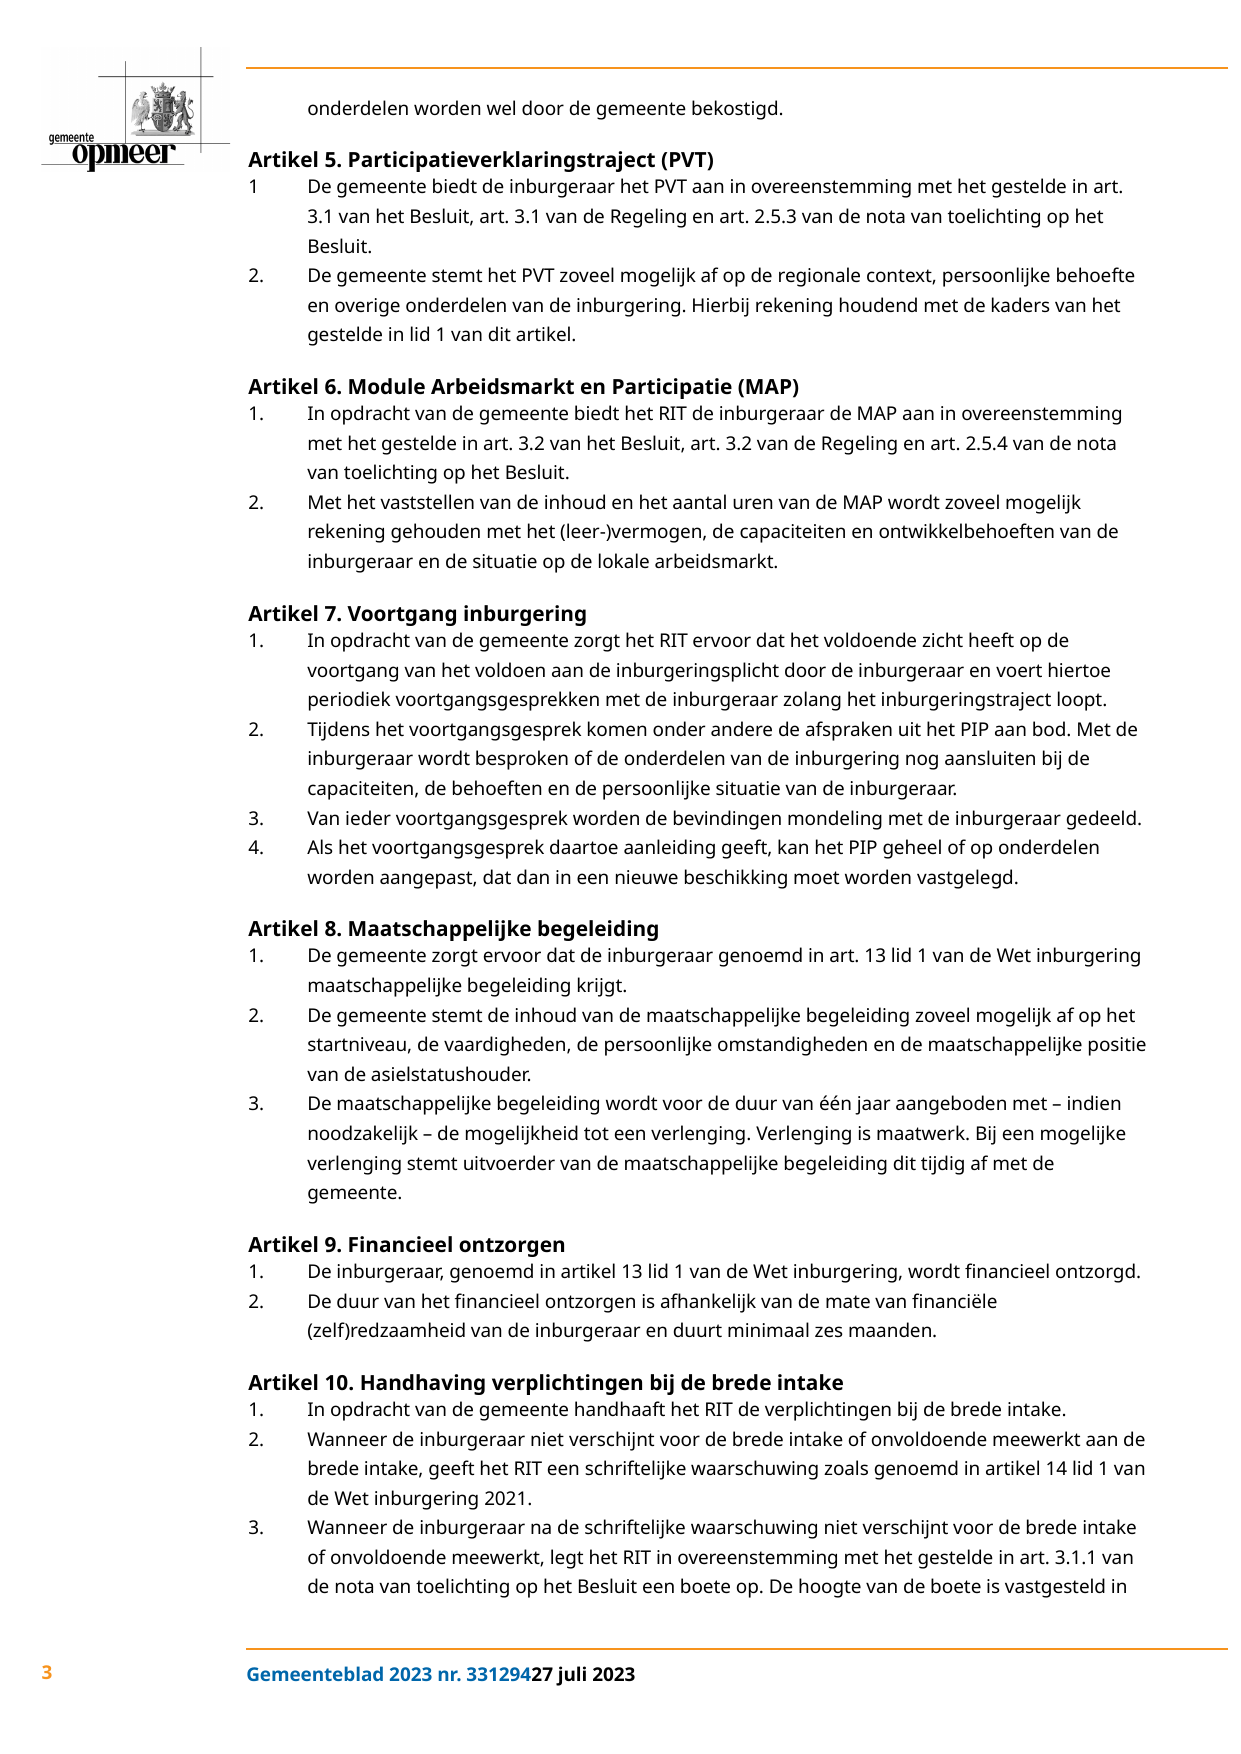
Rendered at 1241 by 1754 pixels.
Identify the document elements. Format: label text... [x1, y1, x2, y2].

list De gemeente stemt de inhoud van de maatschappelijke begeleiding zoveel mogelijk af op het startniveau, de vaardigheden, de persoonlijke omstandigheden en de maatschappelijke positie van de asielstatushouder. [248, 1002, 1152, 1087]
list De maatschappelijke begeleiding wordt voor de duur van één jaar aangeboden met – indien noodzakelijk – de mogelijkheid tot een verlenging. Verlenging is maatwerk. Bij een mogelijke verlenging stemt uitvoerder van de maatschappelijke begeleiding dit tijdig af met de gemeente. [248, 1091, 1152, 1205]
text Artikel 9. Financieel ontzorgen [248, 1230, 1152, 1258]
text Artikel 10. Handhaving verplichtingen bij de brede intake [248, 1368, 1152, 1396]
picture [41, 47, 231, 172]
text Artikel 6. Module Arbeidsmarkt en Participatie (MAP) [248, 372, 1152, 400]
list De gemeente zorgt ervoor dat de inburgeraar genoemd in art. 13 lid 1 van de Wet inburgering maatschappelijke begeleiding krijgt. [248, 943, 1152, 998]
text Artikel 5. Participatieverklaringstraject (PVT) [248, 145, 1152, 174]
list onderdelen worden wel door de gemeente bekostigd. [248, 95, 1152, 121]
list Tijdens het voortgangsgesprek komen onder andere de afspraken uit het PIP aan bod. Met de inburgeraar wordt besproken of de onderdelen van de inburgering nog aansluiten bij de capaciteiten, de behoeften en de persoonlijke situatie van de inburgeraar. [248, 716, 1152, 801]
list Van ieder voortgangsgesprek worden de bevindingen mondeling met de inburgeraar gedeeld. [248, 805, 1152, 830]
list De gemeente biedt de inburgeraar het PVT aan in overeenstemming met het gestelde in art. 3.1 van het Besluit, art. 3.1 van de Regeling en art. 2.5.3 van de nota van toelichting op het Besluit. [248, 174, 1152, 258]
list Wanneer de inburgeraar na de schriftelijke waarschuwing niet verschijnt voor de brede intake of onvoldoende meewerkt, legt het RIT in overeenstemming met het gestelde in art. 3.1.1 van de nota van toelichting op het Besluit een boete op. De hoogte van de boete is vastgesteld in [248, 1514, 1152, 1599]
list De gemeente stemt het PVT zoveel mogelijk af op de regionale context, persoonlijke behoefte en overige onderdelen van de inburgering. Hierbij rekening houdend met de kaders van het gestelde in lid 1 van dit artikel. [248, 262, 1152, 347]
list Wanneer de inburgeraar niet verschijnt voor de brede intake of onvoldoende meewerkt aan de brede intake, geeft het RIT een schriftelijke waarschuwing zoals genoemd in artikel 14 lid 1 van de Wet inburgering 2021. [248, 1426, 1152, 1511]
list De duur van het financieel ontzorgen is afhankelijk van de mate van financiële (zelf)redzaamheid van de inburgeraar en duurt minimaal zes maanden. [248, 1288, 1152, 1343]
list Met het vaststellen van de inhoud en het aantal uren van de MAP wordt zoveel mogelijk rekening gehouden met het (leer-)vermogen, de capaciteiten en ontwikkelbehoeften van de inburgeraar en de situatie op de lokale arbeidsmarkt. [248, 489, 1152, 574]
text Artikel 8. Maatschappelijke begeleiding [248, 914, 1152, 943]
list In opdracht van de gemeente handhaaft het RIT de verplichtingen bij de brede intake. [248, 1396, 1152, 1422]
list Als het voortgangsgesprek daartoe aanleiding geeft, kan het PIP geheel of op onderdelen worden aangepast, dat dan in een nieuwe beschikking moet worden vastgelegd. [248, 834, 1152, 889]
list In opdracht van de gemeente biedt het RIT de inburgeraar de MAP aan in overeenstemming met het gestelde in art. 3.2 van het Besluit, art. 3.2 van de Regeling en art. 2.5.4 van de nota van toelichting op het Besluit. [248, 400, 1152, 485]
list In opdracht van de gemeente zorgt het RIT ervoor dat het voldoende zicht heeft op de voortgang van het voldoen aan de inburgeringsplicht door de inburgeraar en voert hiertoe periodiek voortgangsgesprekken met de inburgeraar zolang het inburgeringstraject loopt. [248, 627, 1152, 712]
text Artikel 7. Voortgang inburgering [248, 599, 1152, 627]
list De inburgeraar, genoemd in artikel 13 lid 1 van de Wet inburgering, wordt financieel ontzorgd. [248, 1258, 1152, 1284]
